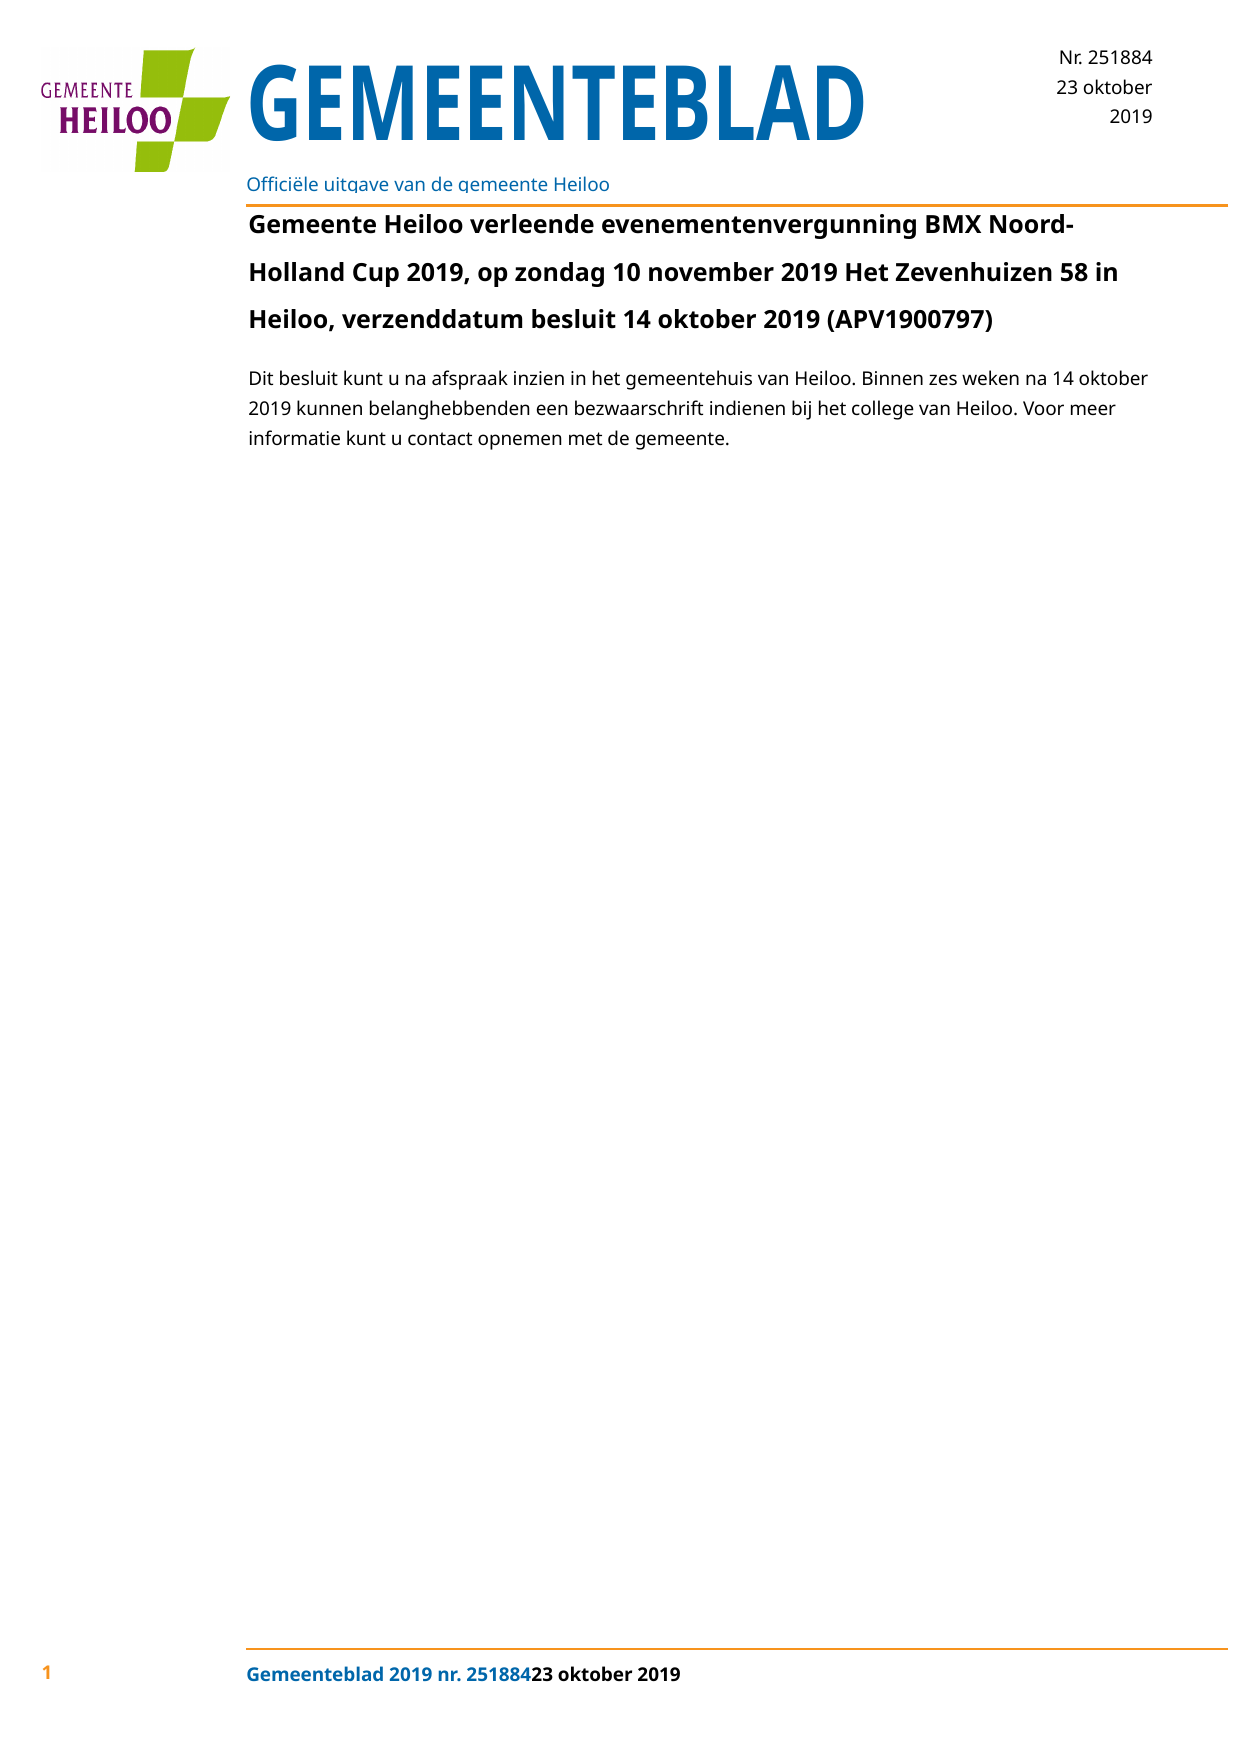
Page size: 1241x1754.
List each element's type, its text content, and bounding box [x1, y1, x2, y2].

picture [41, 47, 231, 172]
text Gemeente Heiloo verleende evenementenvergunning BMX Noord-Holland Cup 2019, op zondag 10 november 2019 Het Zevenhuizen 58 in Heiloo, verzenddatum besluit 14 oktober 2019 (APV1900797) [248, 207, 1152, 336]
text Dit besluit kunt u na afspraak inzien in het gemeentehuis van Heiloo. Binnen zes weken na 14 oktober 2019 kunnen belanghebbenden een bezwaarschrift indienen bij het college van Heiloo. Voor meer informatie kunt u contact opnemen met de gemeente. [248, 366, 1152, 450]
